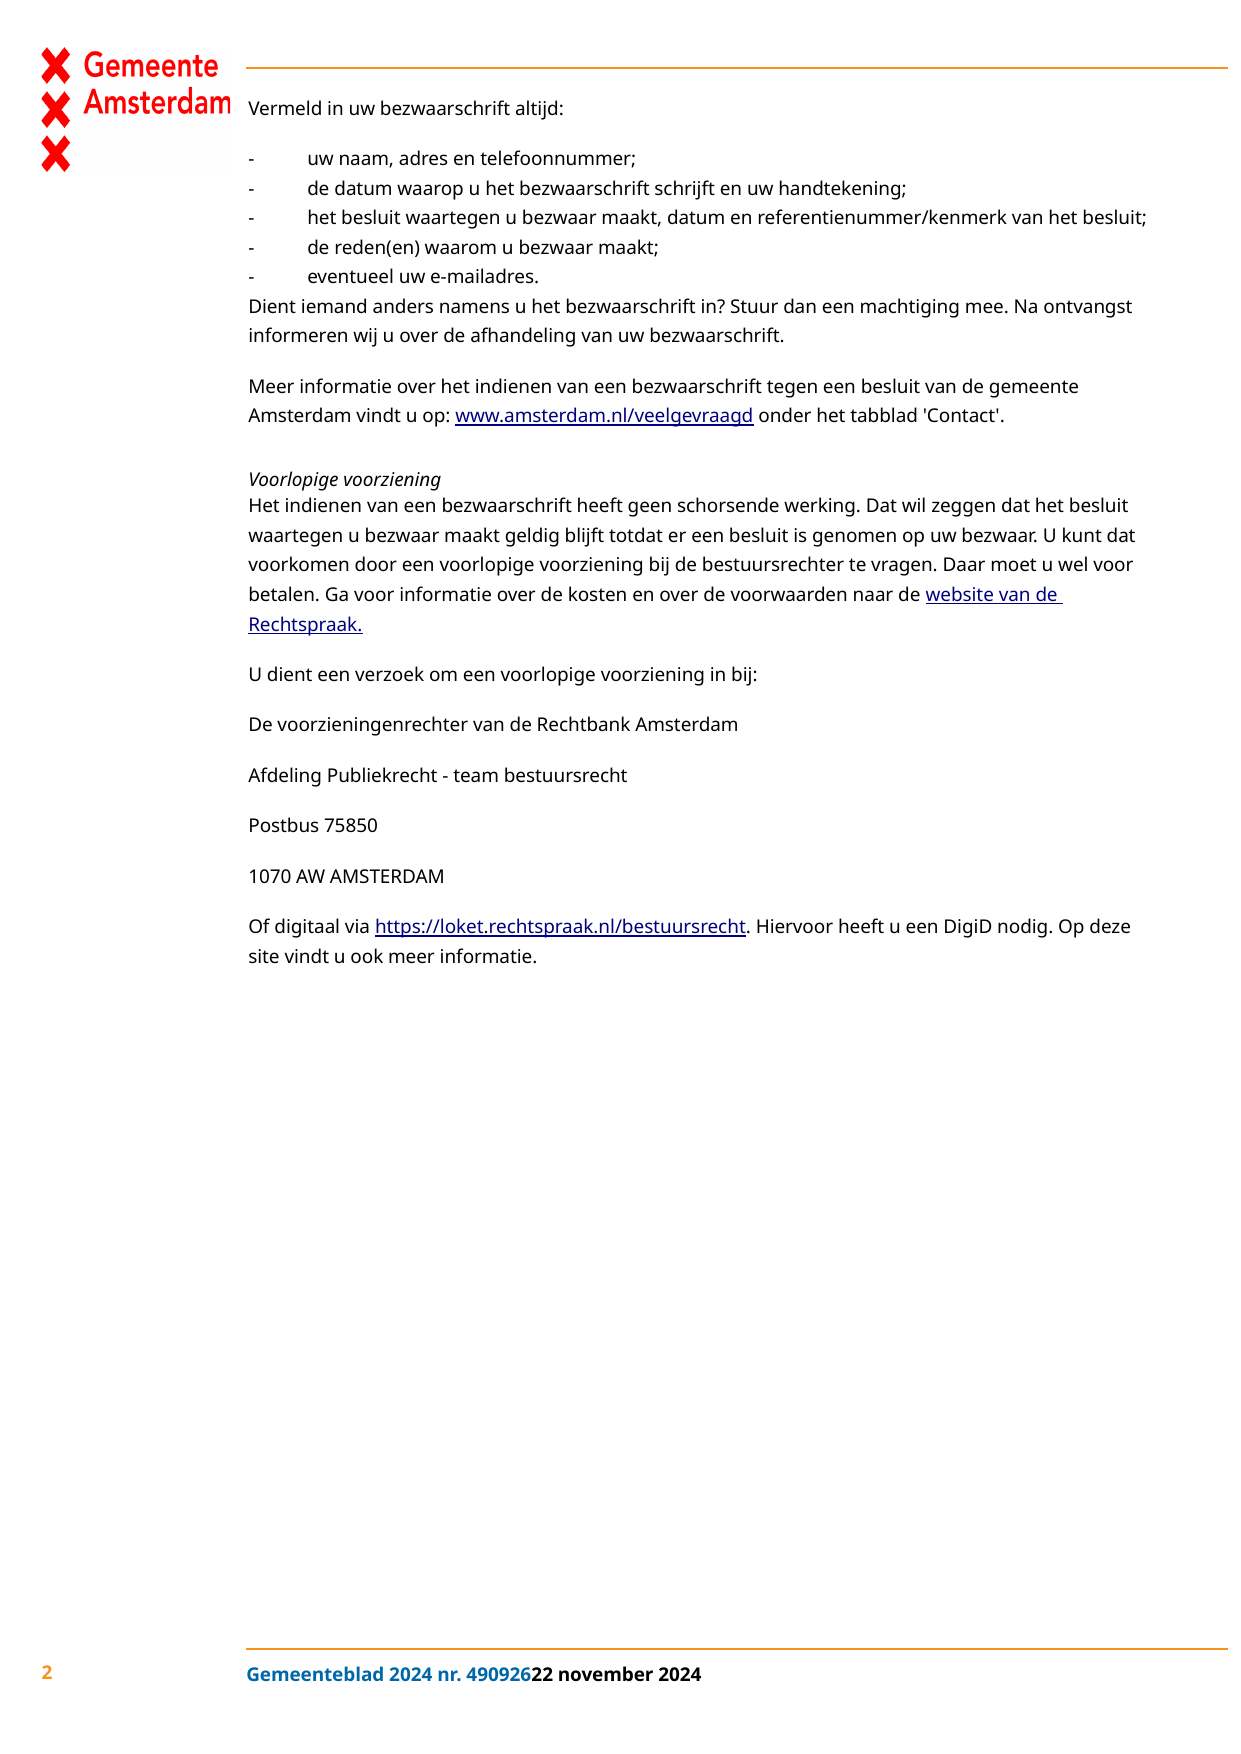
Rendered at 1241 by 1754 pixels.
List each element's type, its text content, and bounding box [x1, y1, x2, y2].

list het besluit waartegen u bezwaar maakt, datum en referentienummer/kenmerk van het besluit; [248, 204, 1152, 230]
text Voorlopige voorziening [248, 467, 1152, 492]
text De voorzieningenrechter van de Rechtbank Amsterdam [248, 712, 1152, 737]
text U dient een verzoek om een voorlopige voorziening in bij: [248, 661, 1152, 687]
text Dient iemand anders namens u het bezwaarschrift in? Stuur dan een machtiging mee. Na ontvangst informeren wij u over de afhandeling van uw bezwaarschrift. [248, 293, 1152, 348]
list eventueel uw e-mailadres. [248, 263, 1152, 289]
text Afdeling Publiekrecht - team bestuursrecht [248, 762, 1152, 788]
text Vermeld in uw bezwaarschrift altijd: [248, 95, 1152, 121]
picture [41, 47, 231, 172]
text Meer informatie over het indienen van een bezwaarschrift tegen een besluit van de gemeente Amsterdam vindt u op: www.amsterdam.nl/veelgevraagd onder het tabblad 'Contact'. [248, 373, 1152, 428]
list uw naam, adres en telefoonnummer; [248, 145, 1152, 171]
list de reden(en) waarom u bezwaar maakt; [248, 234, 1152, 260]
text 1070 AW AMSTERDAM [248, 863, 1152, 888]
text Postbus 75850 [248, 812, 1152, 838]
list de datum waarop u het bezwaarschrift schrijft en uw handtekening; [248, 175, 1152, 201]
text Het indienen van een bezwaarschrift heeft geen schorsende werking. Dat wil zeggen dat het besluit waartegen u bezwaar maakt geldig blijft totdat er een besluit is genomen op uw bezwaar. U kunt dat voorkomen door een voorlopige voorziening bij de bestuursrechter te vragen. Daar moet u wel voor betalen. Ga voor informatie over de kosten en over de voorwaarden naar de website van de Rechtspraak. [248, 492, 1152, 636]
text Of digitaal via https://loket.rechtspraak.nl/bestuursrecht. Hiervoor heeft u een DigiD nodig. Op deze site vindt u ook meer informatie. [248, 913, 1152, 968]
